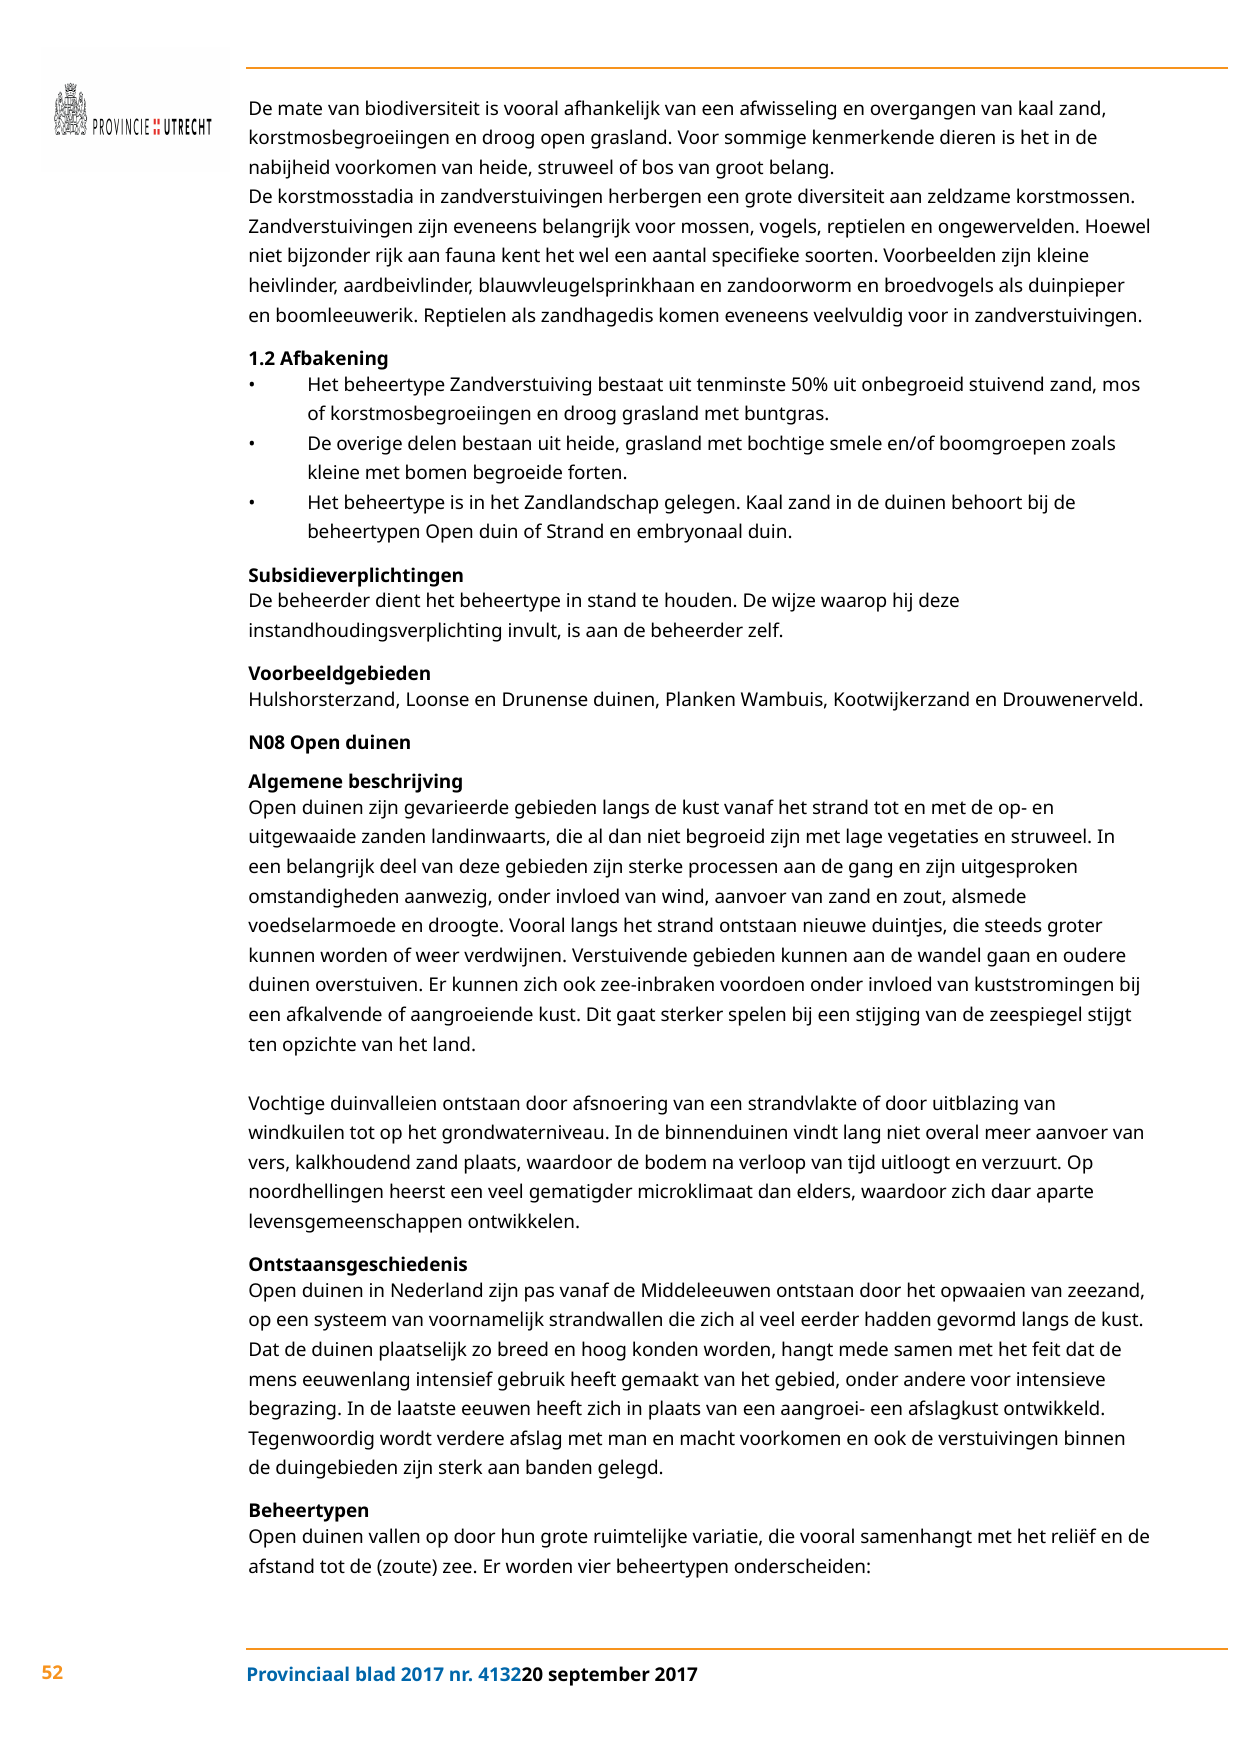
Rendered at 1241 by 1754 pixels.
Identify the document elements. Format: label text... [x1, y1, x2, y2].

list Het beheertype Zandverstuiving bestaat uit tenminste 50% uit onbegroeid stuivend zand, mos of korstmosbegroeiingen en droog grasland met buntgras. [248, 371, 1152, 426]
text De mate van biodiversiteit is vooral afhankelijk van een afwisseling en overgangen van kaal zand, korstmosbegroeiingen en droog open grasland. Voor sommige kenmerkende dieren is het in de nabijheid voorkomen van heide, struweel of bos van groot belang. [248, 95, 1152, 180]
text Beheertypen [248, 1498, 1152, 1523]
text 1.2 Afbakening [248, 345, 1152, 371]
text Ontstaansgeschiedenis [248, 1251, 1152, 1277]
text N08 Open duinen [248, 729, 1152, 755]
text De beheerder dient het beheertype in stand te houden. De wijze waarop hij deze instandhoudingsverplichting invult, is aan de beheerder zelf. [248, 587, 1152, 643]
list Het beheertype is in het Zandlandschap gelegen. Kaal zand in de duinen behoort bij de beheertypen Open duin of Strand en embryonaal duin. [248, 489, 1152, 544]
text De korstmosstadia in zandverstuivingen herbergen een grote diversiteit aan zeldzame korstmossen. Zandverstuivingen zijn eveneens belangrijk voor mossen, vogels, reptielen en ongewervelden. Hoewel niet bijzonder rijk aan fauna kent het wel een aantal specifieke soorten. Voorbeelden zijn kleine heivlinder, aardbeivlinder, blauwvleugelsprinkhaan en zandoorworm en broedvogels als duinpieper en boomleeuwerik. Reptielen als zandhagedis komen eveneens veelvuldig voor in zandverstuivingen. [248, 183, 1152, 328]
text Open duinen in Nederland zijn pas vanaf de Middeleeuwen ontstaan door het opwaaien van zeezand, op een systeem van voornamelijk strandwallen die zich al veel eerder hadden gevormd langs de kust. Dat de duinen plaatselijk zo breed en hoog konden worden, hangt mede samen met het feit dat de mens eeuwenlang intensief gebruik heeft gemaakt van het gebied, onder andere voor intensieve begrazing. In de laatste eeuwen heeft zich in plaats van een aangroei- een afslagkust ontwikkeld. Tegenwoordig wordt verdere afslag met man en macht voorkomen en ook de verstuivingen binnen de duingebieden zijn sterk aan banden gelegd. [248, 1277, 1152, 1480]
text Subsidieverplichtingen [248, 562, 1152, 587]
picture [41, 47, 231, 172]
text Hulshorsterzand, Loonse en Drunense duinen, Planken Wambuis, Kootwijkerzand en Drouwenerveld. [248, 686, 1152, 712]
text Voorbeeldgebieden [248, 660, 1152, 686]
text Open duinen zijn gevarieerde gebieden langs de kust vanaf het strand tot en met de op- en uitgewaaide zanden landinwaarts, die al dan niet begroeid zijn met lage vegetaties en struweel. In een belangrijk deel van deze gebieden zijn sterke processen aan de gang en zijn uitgesproken omstandigheden aanwezig, onder invloed van wind, aanvoer van zand en zout, alsmede voedselarmoede en droogte. Vooral langs het strand ontstaan nieuwe duintjes, die steeds groter kunnen worden of weer verdwijnen. Verstuivende gebieden kunnen aan de wandel gaan en oudere duinen overstuiven. Er kunnen zich ook zee-inbraken voordoen onder invloed van kuststromingen bij een afkalvende of aangroeiende kust. Dit gaat sterker spelen bij een stijging van de zeespiegel stijgt ten opzichte van het land. [248, 794, 1152, 1056]
text Open duinen vallen op door hun grote ruimtelijke variatie, die vooral samenhangt met het reliëf en de afstand tot de (zoute) zee. Er worden vier beheertypen onderscheiden: [248, 1523, 1152, 1579]
text Vochtige duinvalleien ontstaan door afsnoering van een strandvlakte of door uitblazing van windkuilen tot op het grondwaterniveau. In de binnenduinen vindt lang niet overal meer aanvoer van vers, kalkhoudend zand plaats, waardoor de bodem na verloop van tijd uitloogt en verzuurt. Op noordhellingen heerst een veel gematigder microklimaat dan elders, waardoor zich daar aparte levensgemeenschappen ontwikkelen. [248, 1090, 1152, 1234]
list De overige delen bestaan uit heide, grasland met bochtige smele en/of boomgroepen zoals kleine met bomen begroeide forten. [248, 430, 1152, 485]
text Algemene beschrijving [248, 768, 1152, 794]
